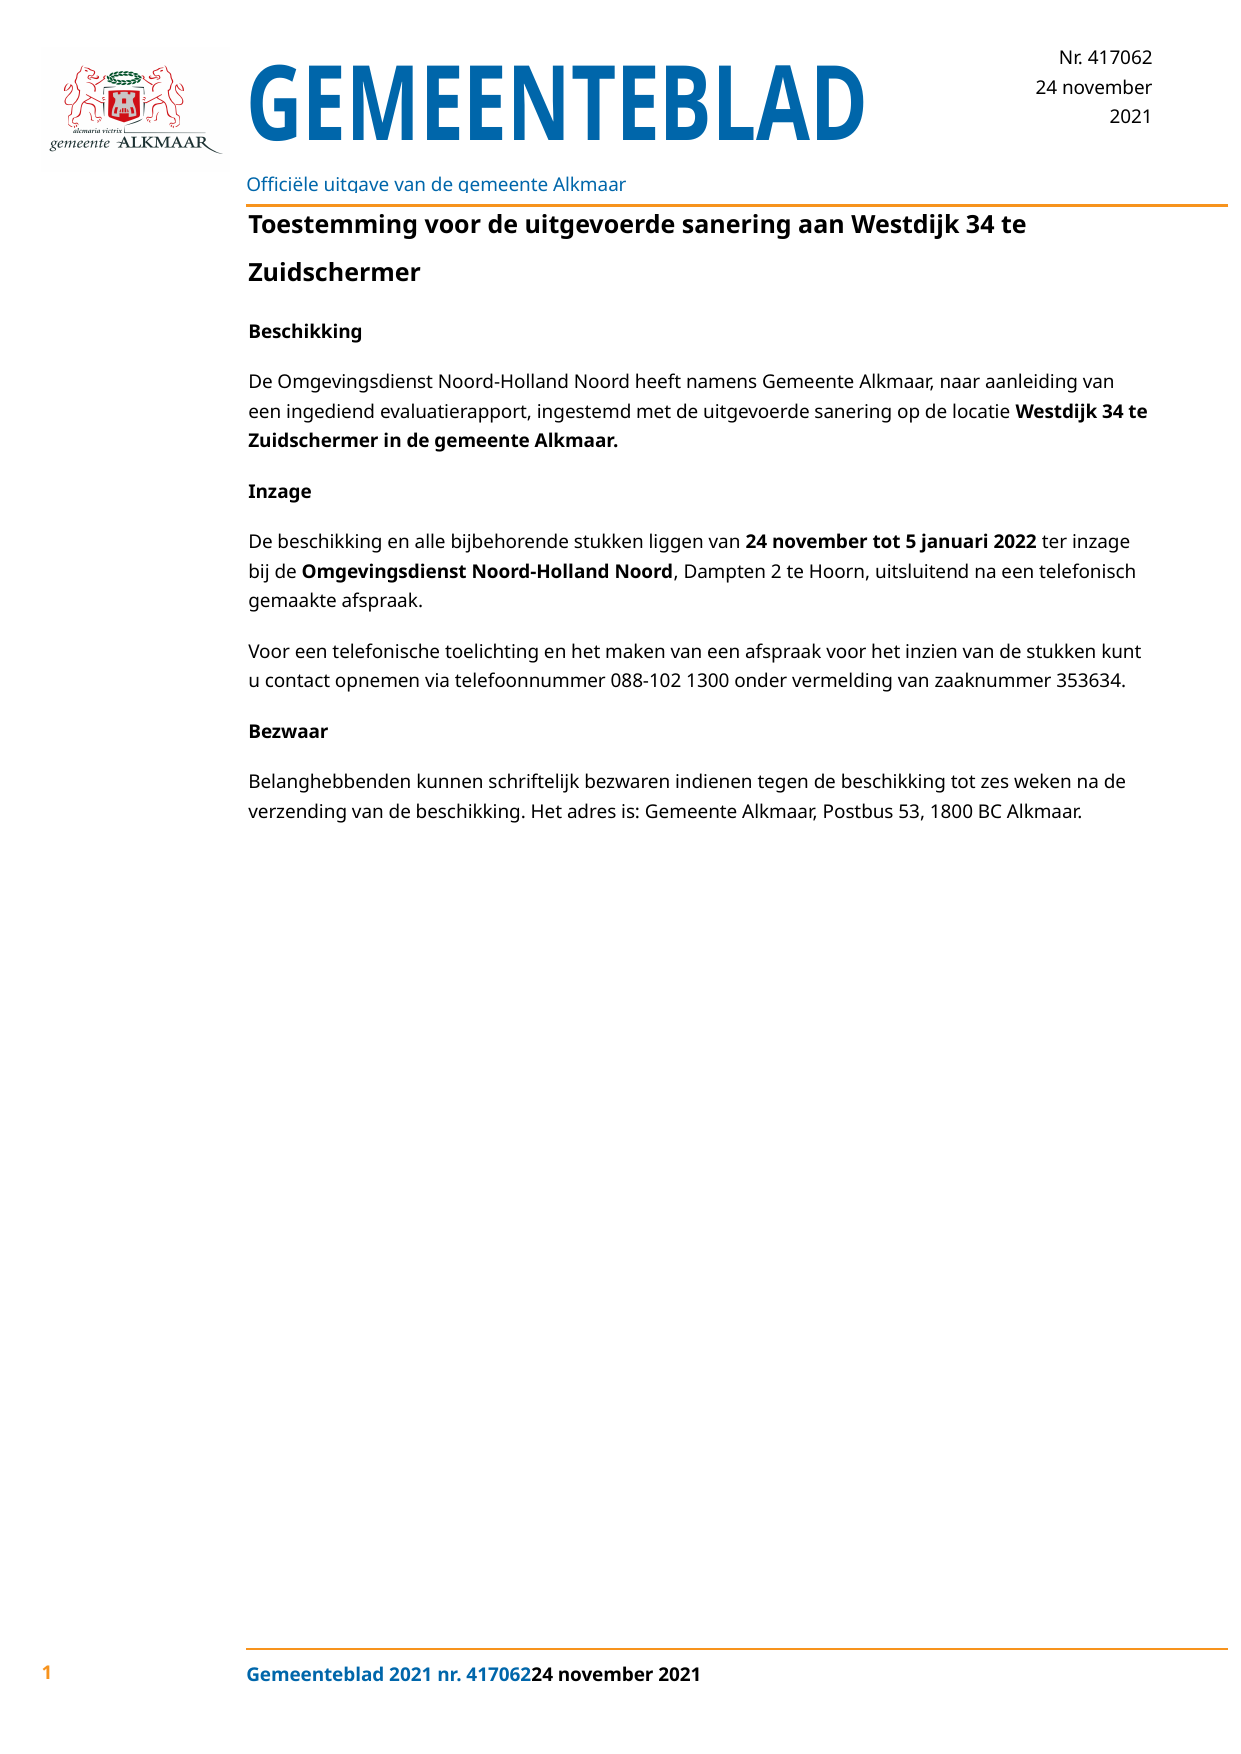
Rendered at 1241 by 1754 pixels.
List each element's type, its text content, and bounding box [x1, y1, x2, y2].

picture [41, 47, 231, 172]
text Bezwaar [248, 718, 1152, 744]
text Belanghebbenden kunnen schriftelijk bezwaren indienen tegen de beschikking tot zes weken na de verzending van de beschikking. Het adres is: Gemeente Alkmaar, Postbus 53, 1800 BC Alkmaar. [248, 768, 1152, 824]
text Voor een telefonische toelichting en het maken van een afspraak voor het inzien van de stukken kunt u contact opnemen via telefoonnummer 088-102 1300 onder vermelding van zaaknummer 353634. [248, 638, 1152, 693]
text Toestemming voor de uitgevoerde sanering aan Westdijk 34 te Zuidschermer [248, 207, 1152, 288]
text Beschikking [248, 318, 1152, 344]
text De Omgevingsdienst Noord-Holland Noord heeft namens Gemeente Alkmaar, naar aanleiding van een ingediend evaluatierapport, ingestemd met de uitgevoerde sanering op de locatie Westdijk 34 te Zuidschermer in de gemeente Alkmaar. [248, 368, 1152, 453]
text De beschikking en alle bijbehorende stukken liggen van 24 november tot 5 januari 2022 ter inzage bij de Omgevingsdienst Noord-Holland Noord, Dampten 2 te Hoorn, uitsluitend na een telefonisch gemaakte afspraak. [248, 528, 1152, 613]
text Inzage [248, 478, 1152, 504]
